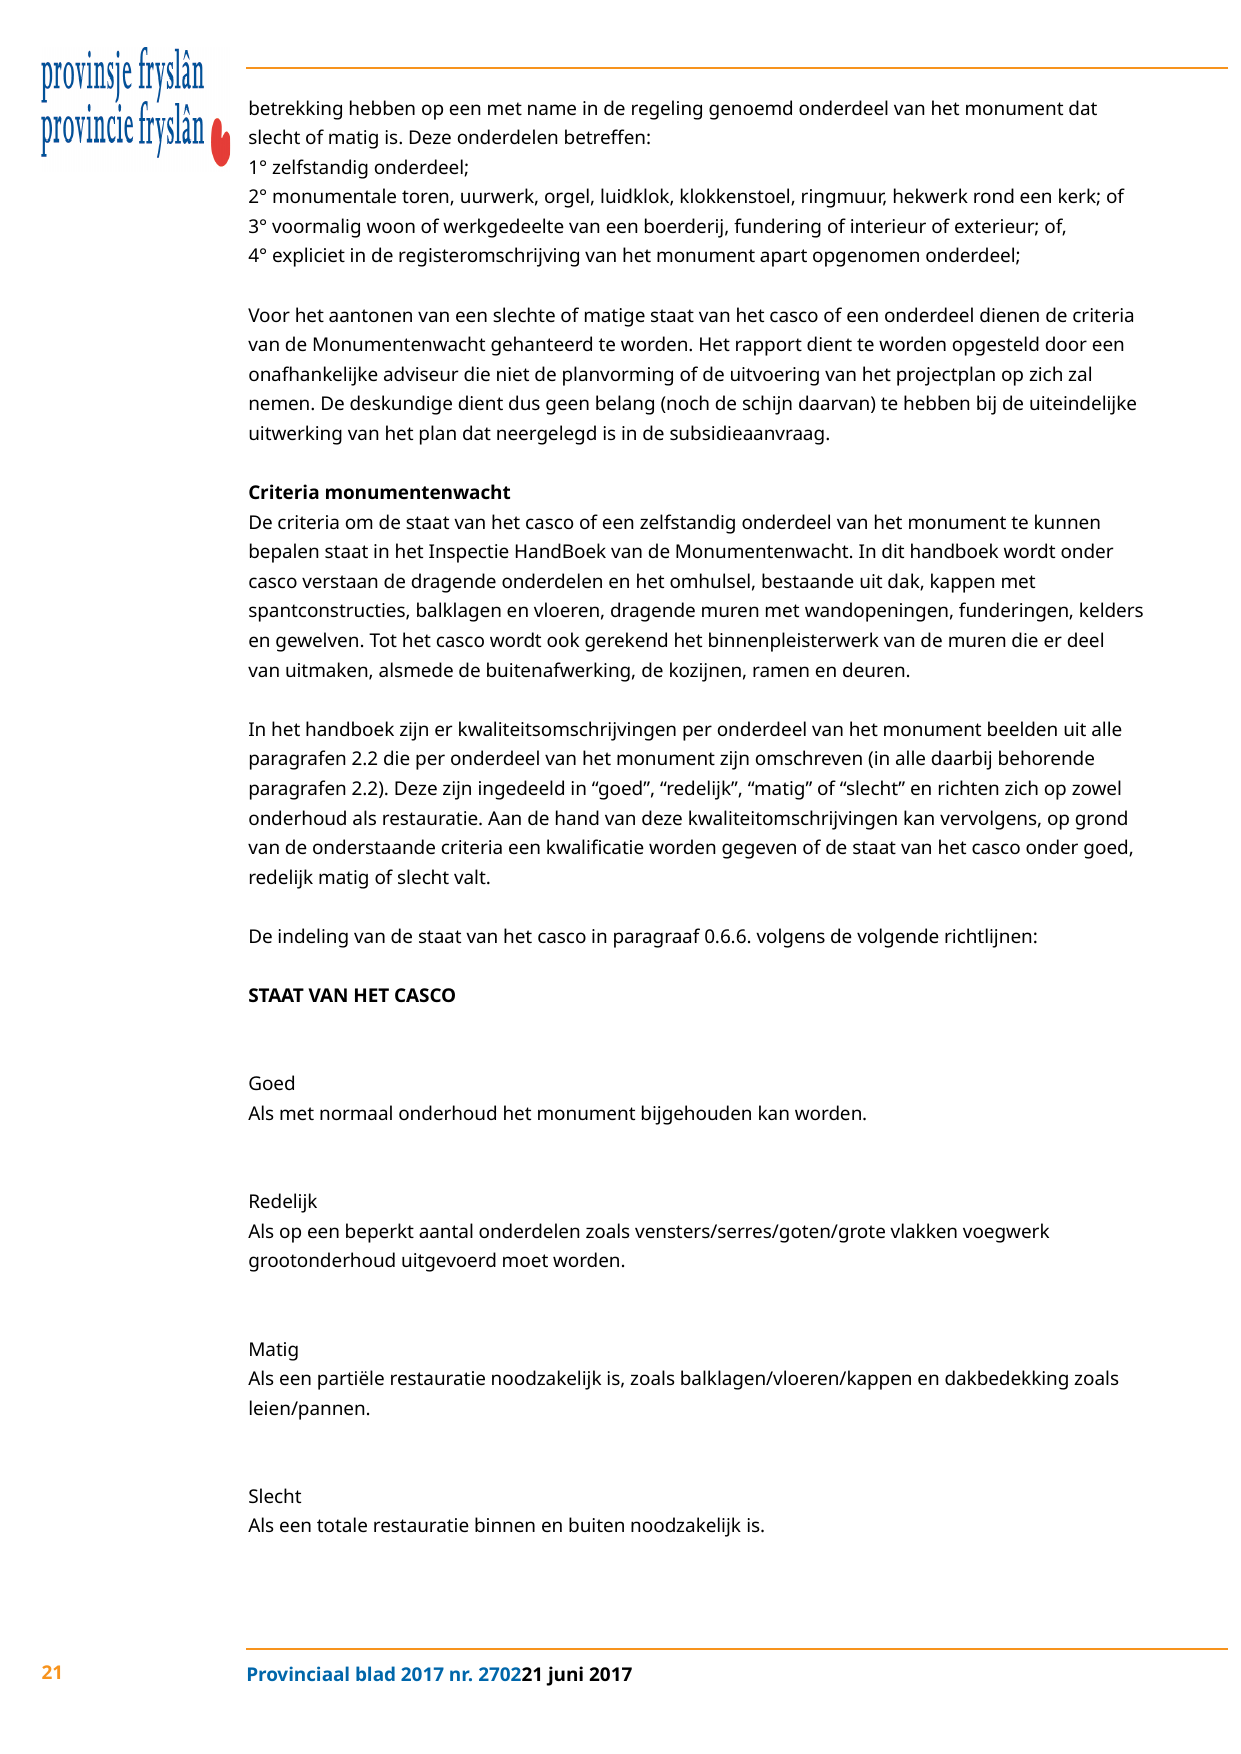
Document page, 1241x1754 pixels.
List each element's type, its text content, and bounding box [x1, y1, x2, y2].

text Als een totale restauratie binnen en buiten noodzakelijk is. [248, 1513, 1152, 1538]
text STAAT VAN HET CASCO [248, 982, 1152, 1008]
text 1° zelfstandig onderdeel; [248, 154, 1152, 180]
text De indeling van de staat van het casco in paragraaf 0.6.6. volgens de volgende richtlijnen: [248, 923, 1152, 949]
text In het handboek zijn er kwaliteitsomschrijvingen per onderdeel van het monument beelden uit alle paragrafen 2.2 die per onderdeel van het monument zijn omschreven (in alle daarbij behorende paragrafen 2.2). Deze zijn ingedeeld in “goed”, “redelijk”, “matig” of “slecht” en richten zich op zowel onderhoud als restauratie. Aan de hand van deze kwaliteitomschrijvingen kan vervolgens, op grond van de onderstaande criteria een kwalificatie worden gegeven of de staat van het casco onder goed, redelijk matig of slecht valt. [248, 716, 1152, 890]
text 4° expliciet in de registeromschrijving van het monument apart opgenomen onderdeel; [248, 243, 1152, 268]
text Goed [248, 1071, 1152, 1096]
text Criteria monumentenwacht [248, 479, 1152, 505]
text Als op een beperkt aantal onderdelen zoals vensters/serres/goten/grote vlakken voegwerk grootonderhoud uitgevoerd moet worden. [248, 1218, 1152, 1273]
table_header [248, 1307, 1152, 1332]
text Als met normaal onderhoud het monument bijgehouden kan worden. [248, 1100, 1152, 1126]
text betrekking hebben op een met name in de regeling genoemd onderdeel van het monument dat slecht of matig is. Deze onderdelen betreffen: [248, 95, 1152, 150]
table_header [248, 1454, 1152, 1480]
picture [41, 47, 231, 172]
text 2° monumentale toren, uurwerk, orgel, luidklok, klokkenstoel, ringmuur, hekwerk rond een kerk; of [248, 183, 1152, 209]
text Matig [248, 1336, 1152, 1361]
text 3° voormalig woon of werkgedeelte van een boerderij, fundering of interieur of exterieur; of, [248, 213, 1152, 239]
text Redelijk [248, 1188, 1152, 1214]
table_header [248, 1159, 1152, 1185]
table_header [248, 1042, 1152, 1067]
text Als een partiële restauratie noodzakelijk is, zoals balklagen/vloeren/kappen en dakbedekking zoals leien/pannen. [248, 1365, 1152, 1421]
text Voor het aantonen van een slechte of matige staat van het casco of een onderdeel dienen de criteria van de Monumentenwacht gehanteerd te worden. Het rapport dient te worden opgesteld door een onafhankelijke adviseur die niet de planvorming of de uitvoering van het projectplan op zich zal nemen. De deskundige dient dus geen belang (noch de schijn daarvan) te hebben bij de uiteindelijke uitwerking van het plan dat neergelegd is in de subsidieaanvraag. [248, 302, 1152, 446]
text De criteria om de staat van het casco of een zelfstandig onderdeel van het monument te kunnen bepalen staat in het Inspectie HandBoek van de Monumentenwacht. In dit handboek wordt onder casco verstaan de dragende onderdelen en het omhulsel, bestaande uit dak, kappen met spantconstructies, balklagen en vloeren, dragende muren met wandopeningen, funderingen, kelders en gewelven. Tot het casco wordt ook gerekend het binnenpleisterwerk van de muren die er deel van uitmaken, alsmede de buitenafwerking, de kozijnen, ramen en deuren. [248, 509, 1152, 683]
table_header [248, 1572, 1152, 1598]
text Slecht [248, 1483, 1152, 1509]
